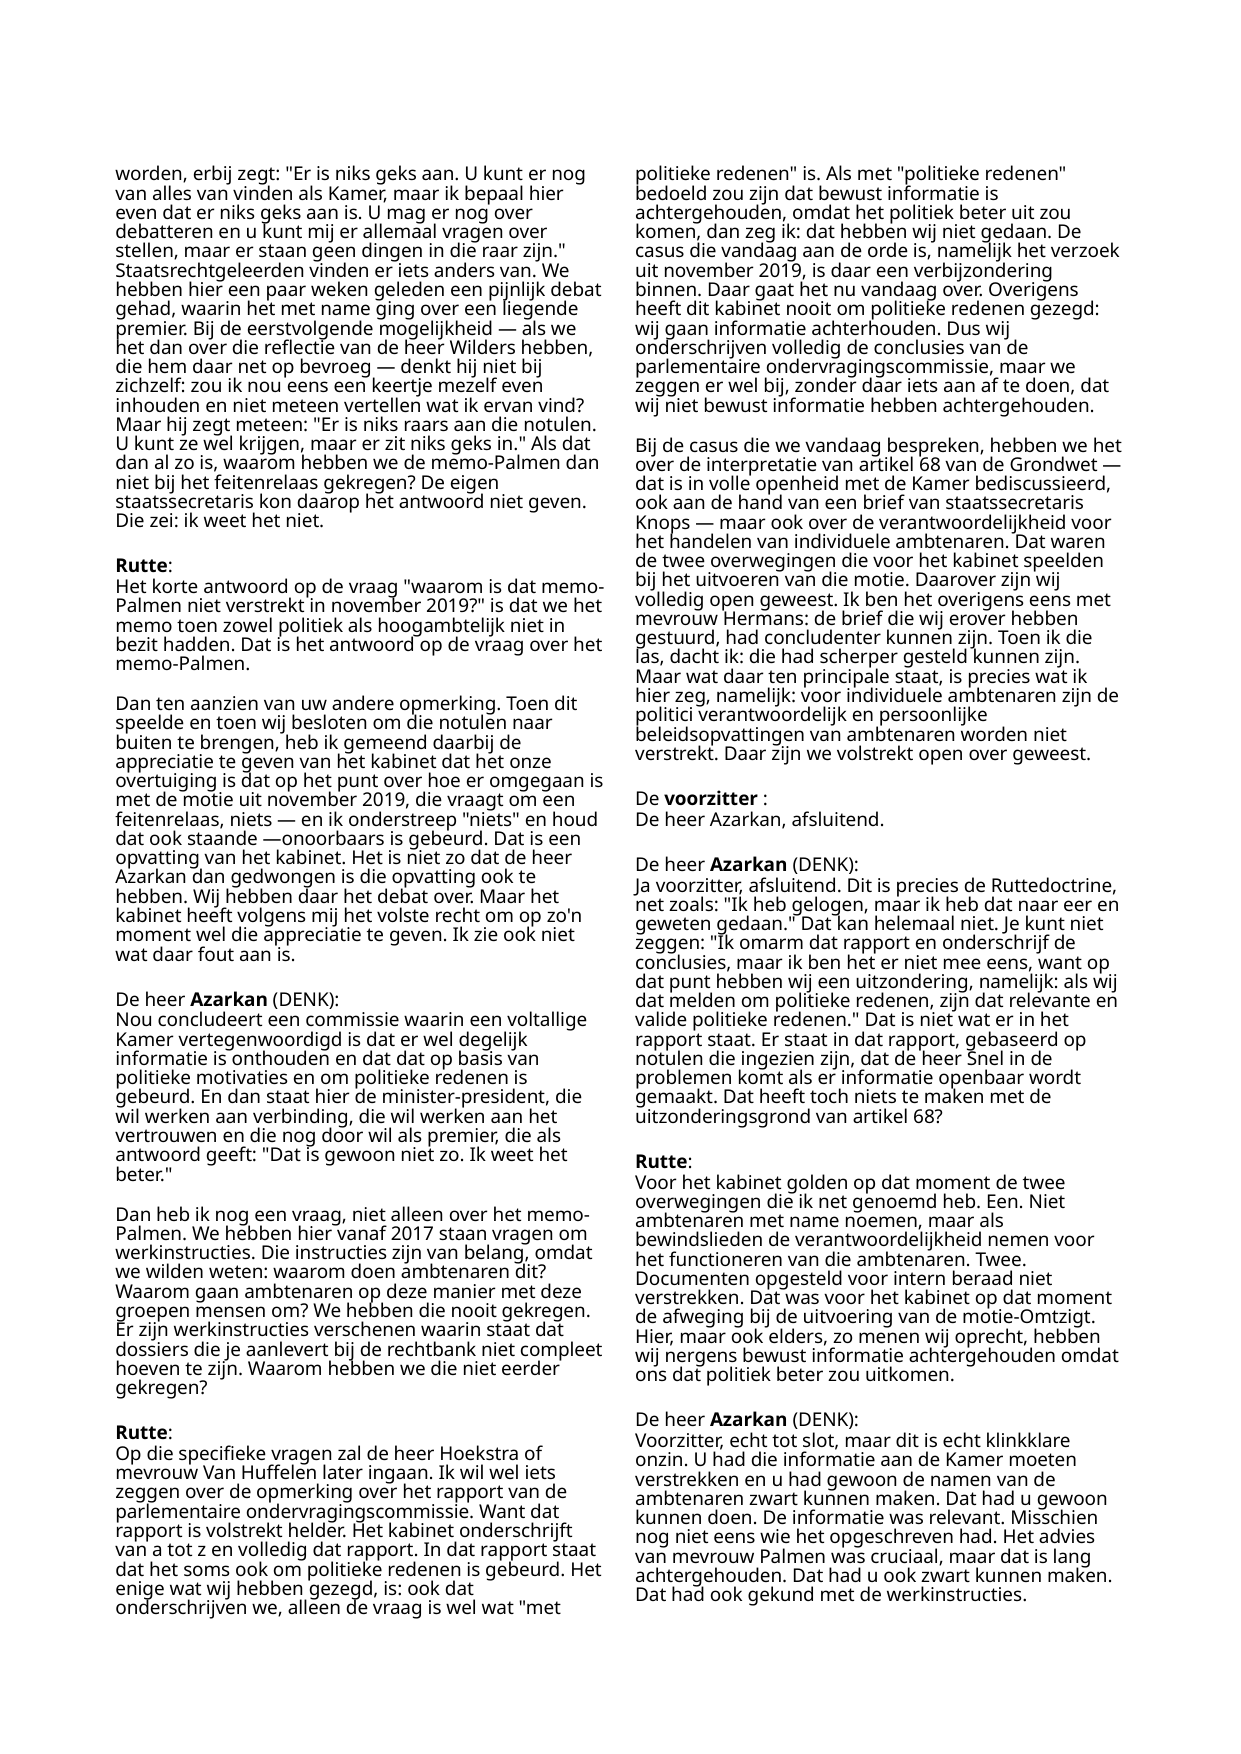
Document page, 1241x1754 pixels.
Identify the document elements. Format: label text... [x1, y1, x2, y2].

text De heer Azarkan (DENK): [635, 851, 1125, 877]
text Nou concludeert een commissie waarin een voltallige Kamer vertegenwoordigd is dat er wel degelijk informatie is onthouden en dat dat op basis van politieke motivaties en om politieke redenen is gebeurd. En dan staat hier de minister-president, die wil werken aan verbinding, die wil werken aan het vertrouwen en die nog door wil als premier, die als antwoord geeft: "Dat is gewoon niet zo. Ik weet het beter." [115, 1011, 605, 1185]
text Het korte antwoord op de vraag "waarom is dat memo-Palmen niet verstrekt in november 2019?" is dat we het memo toen zowel politiek als hoogambtelijk niet in bezit hadden. Dat is het antwoord op de vraag over het memo-Palmen. [115, 578, 605, 674]
text De heer Azarkan (DENK): [635, 1406, 1125, 1432]
text De voorzitter : [635, 785, 1125, 811]
text worden, erbij zegt: "Er is niks geks aan. U kunt er nog van alles van vinden als Kamer, maar ik bepaal hier even dat er niks geks aan is. U mag er nog over debatteren en u kunt mij er allemaal vragen over stellen, maar er staan geen dingen in die raar zijn." Staatsrechtgeleerden vinden er iets anders van. We hebben hier een paar weken geleden een pijnlijk debat gehad, waarin het met name ging over een liegende premier. Bij de eerstvolgende mogelijkheid — als we het dan over die reflectie van de heer Wilders hebben, die hem daar net op bevroeg — denkt hij niet bij zichzelf: zou ik nou eens een keertje mezelf even inhouden en niet meteen vertellen wat ik ervan vind? Maar hij zegt meteen: "Er is niks raars aan die notulen. U kunt ze wel krijgen, maar er zit niks geks in." Als dat dan al zo is, waarom hebben we de memo-Palmen dan niet bij het feitenrelaas gekregen? De eigen staatssecretaris kon daarop het antwoord niet geven. Die zei: ik weet het niet. [115, 165, 605, 531]
text Bij de casus die we vandaag bespreken, hebben we het over de interpretatie van artikel 68 van de Grondwet — dat is in volle openheid met de Kamer bediscussieerd, ook aan de hand van een brief van staatssecretaris Knops — maar ook over de verantwoordelijkheid voor het handelen van individuele ambtenaren. Dat waren de twee overwegingen die voor het kabinet speelden bij het uitvoeren van die motie. Daarover zijn wij volledig open geweest. Ik ben het overigens eens met mevrouw Hermans: de brief die wij erover hebben gestuurd, had concludenter kunnen zijn. Toen ik die las, dacht ik: die had scherper gesteld kunnen zijn. Maar wat daar ten principale staat, is precies wat ik hier zeg, namelijk: voor individuele ambtenaren zijn de politici verantwoordelijk en persoonlijke beleidsopvattingen van ambtenaren worden niet verstrekt. Daar zijn we volstrekt open over geweest. [635, 437, 1125, 764]
text Ja voorzitter, afsluitend. Dit is precies de Ruttedoctrine, net zoals: "Ik heb gelogen, maar ik heb dat naar eer en geweten gedaan." Dat kan helemaal niet. Je kunt niet zeggen: "Ik omarm dat rapport en onderschrijf de conclusies, maar ik ben het er niet mee eens, want op dat punt hebben wij een uitzondering, namelijk: als wij dat melden om politieke redenen, zijn dat relevante en valide politieke redenen." Dat is niet wat er in het rapport staat. Er staat in dat rapport, gebaseerd op notulen die ingezien zijn, dat de heer Snel in de problemen komt als er informatie openbaar wordt gemaakt. Dat heeft toch niets te maken met de uitzonderingsgrond van artikel 68? [635, 877, 1125, 1127]
text Rutte: [115, 1419, 605, 1445]
text De heer Azarkan (DENK): [115, 986, 605, 1011]
text politieke redenen" is. Als met "politieke redenen" bedoeld zou zijn dat bewust informatie is achtergehouden, omdat het politiek beter uit zou komen, dan zeg ik: dat hebben wij niet gedaan. De casus die vandaag aan de orde is, namelijk het verzoek uit november 2019, is daar een verbijzondering binnen. Daar gaat het nu vandaag over. Overigens heeft dit kabinet nooit om politieke redenen gezegd: wij gaan informatie achterhouden. Dus wij onderschrijven volledig de conclusies van de parlementaire ondervragingscommissie, maar we zeggen er wel bij, zonder daar iets aan af te doen, dat wij niet bewust informatie hebben achtergehouden. [635, 165, 1125, 416]
text Rutte: [635, 1148, 1125, 1174]
text De heer Azarkan, afsluitend. [635, 811, 1125, 830]
text Rutte: [115, 552, 605, 578]
text Dan ten aanzien van uw andere opmerking. Toen dit speelde en toen wij besloten om die notulen naar buiten te brengen, heb ik gemeend daarbij de appreciatie te geven van het kabinet dat het onze overtuiging is dat op het punt over hoe er omgegaan is met de motie uit november 2019, die vraagt om een feitenrelaas, niets — en ik onderstreep "niets" en houd dat ook staande —onoorbaars is gebeurd. Dat is een opvatting van het kabinet. Het is niet zo dat de heer Azarkan dan gedwongen is die opvatting ook te hebben. Wij hebben daar het debat over. Maar het kabinet heeft volgens mij het volste recht om op zo'n moment wel die appreciatie te geven. Ik zie ook niet wat daar fout aan is. [115, 695, 605, 965]
text Dan heb ik nog een vraag, niet alleen over het memo-Palmen. We hebben hier vanaf 2017 staan vragen om werkinstructies. Die instructies zijn van belang, omdat we wilden weten: waarom doen ambtenaren dit? Waarom gaan ambtenaren op deze manier met deze groepen mensen om? We hebben die nooit gekregen. Er zijn werkinstructies verschenen waarin staat dat dossiers die je aanlevert bij de rechtbank niet compleet hoeven te zijn. Waarom hebben we die niet eerder gekregen? [115, 1206, 605, 1398]
text Voorzitter, echt tot slot, maar dit is echt klinkklare onzin. U had die informatie aan de Kamer moeten verstrekken en u had gewoon de namen van de ambtenaren zwart kunnen maken. Dat had u gewoon kunnen doen. De informatie was relevant. Misschien nog niet eens wie het opgeschreven had. Het advies van mevrouw Palmen was cruciaal, maar dat is lang achtergehouden. Dat had u ook zwart kunnen maken. Dat had ook gekund met de werkinstructies. [635, 1432, 1125, 1606]
text Op die specifieke vragen zal de heer Hoekstra of mevrouw Van Huffelen later ingaan. Ik wil wel iets zeggen over de opmerking over het rapport van de parlementaire ondervragingscommissie. Want dat rapport is volstrekt helder. Het kabinet onderschrijft van a tot z en volledig dat rapport. In dat rapport staat dat het soms ook om politieke redenen is gebeurd. Het enige wat wij hebben gezegd, is: ook dat onderschrijven we, alleen de vraag is wel wat "met [115, 1445, 605, 1618]
text Voor het kabinet golden op dat moment de twee overwegingen die ik net genoemd heb. Een. Niet ambtenaren met name noemen, maar als bewindslieden de verantwoordelijkheid nemen voor het functioneren van die ambtenaren. Twee. Documenten opgesteld voor intern beraad niet verstrekken. Dat was voor het kabinet op dat moment de afweging bij de uitvoering van de motie-Omtzigt. Hier, maar ook elders, zo menen wij oprecht, hebben wij nergens bewust informatie achtergehouden omdat ons dat politiek beter zou uitkomen. [635, 1174, 1125, 1386]
